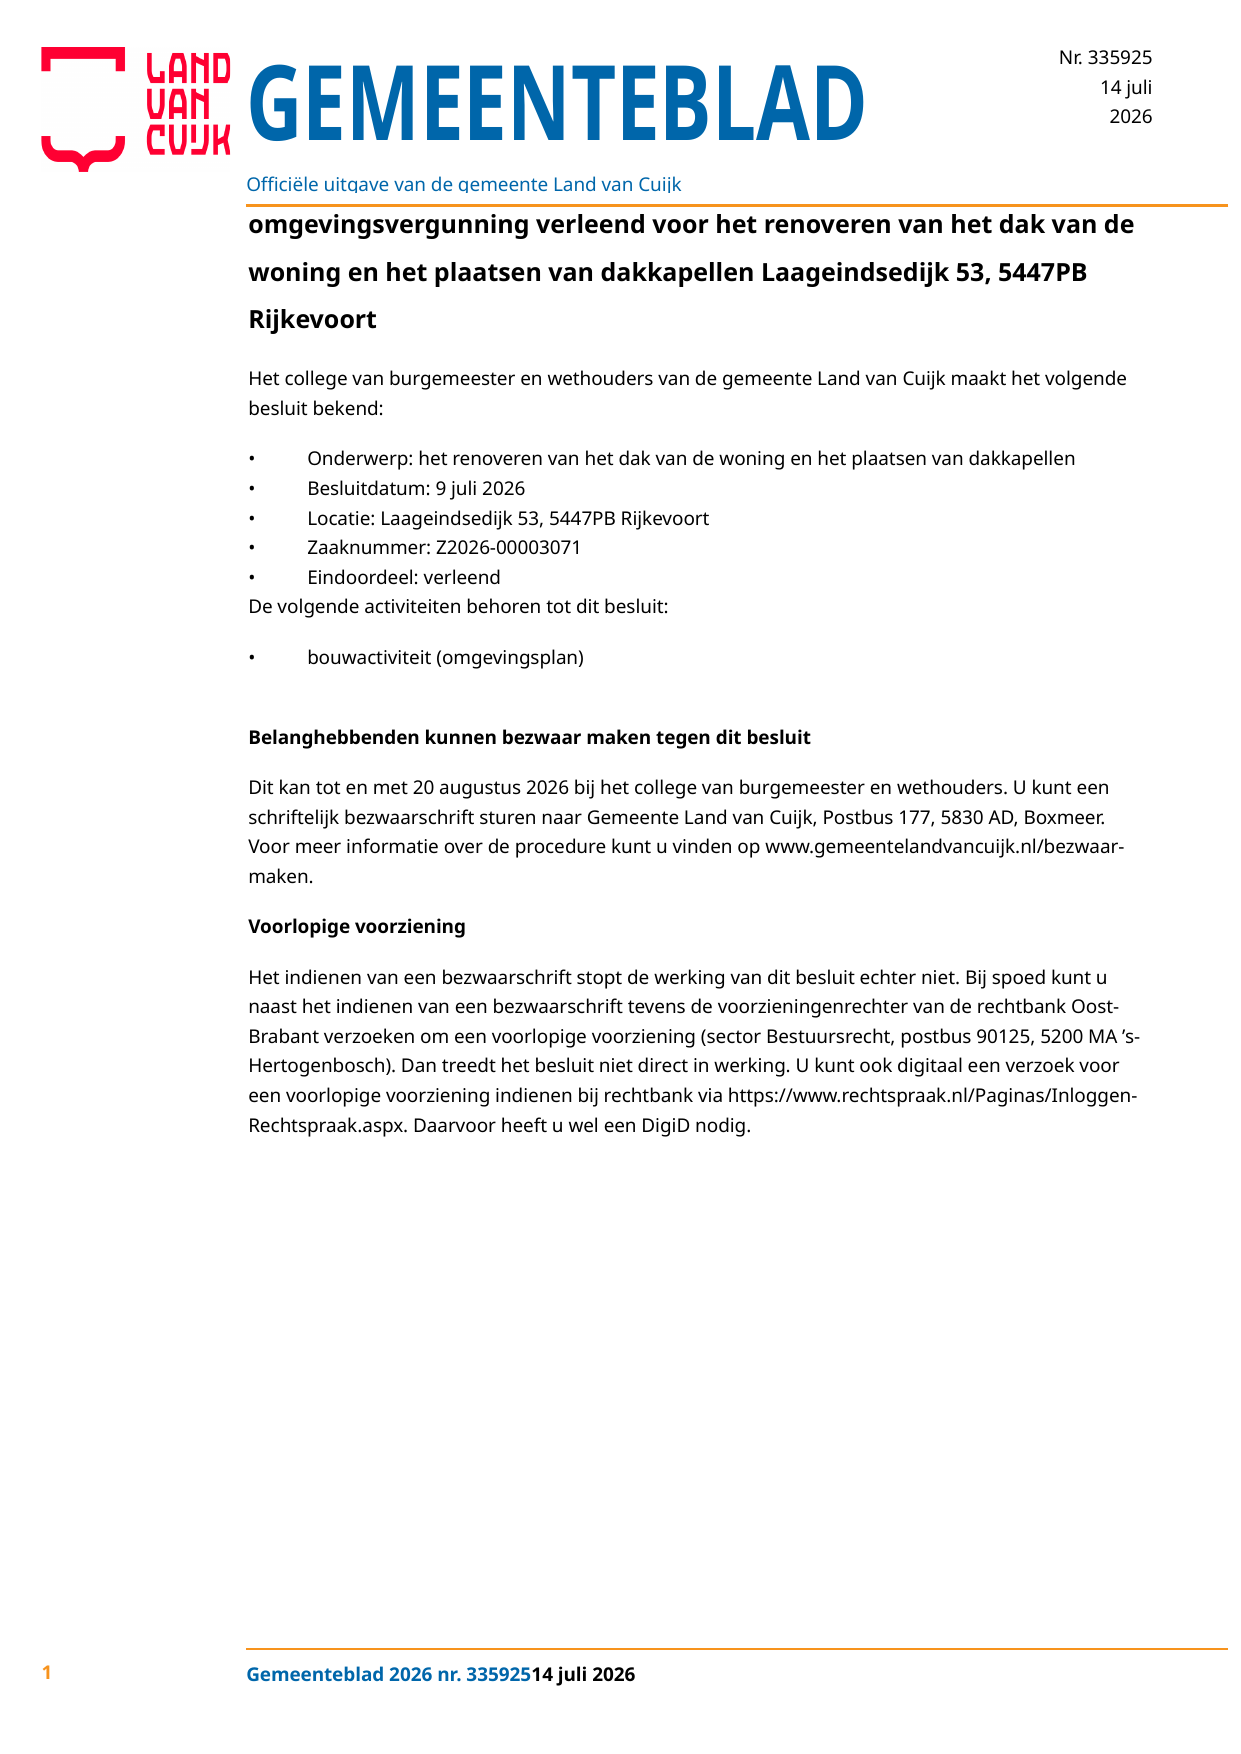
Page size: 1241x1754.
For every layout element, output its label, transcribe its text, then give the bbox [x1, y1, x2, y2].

text De volgende activiteiten behoren tot dit besluit: [248, 593, 1152, 619]
list Zaaknummer: Z2026-00003071 [248, 534, 1152, 560]
text Dit kan tot en met 20 augustus 2026 bij het college van burgemeester en wethouders. U kunt een schriftelijk bezwaarschrift sturen naar Gemeente Land van Cuijk, Postbus 177, 5830 AD, Boxmeer. Voor meer informatie over de procedure kunt u vinden op www.gemeentelandvancuijk.nl/bezwaar-maken. [248, 774, 1152, 889]
list Besluitdatum: 9 juli 2026 [248, 475, 1152, 501]
text Het indienen van een bezwaarschrift stopt de werking van dit besluit echter niet. Bij spoed kunt u naast het indienen van een bezwaarschrift tevens de voorzieningenrechter van de rechtbank Oost-Brabant verzoeken om een voorlopige voorziening (sector Bestuursrecht, postbus 90125, 5200 MA ’s-Hertogenbosch). Dan treedt het besluit niet direct in werking. U kunt ook digitaal een verzoek voor een voorlopige voorziening indienen bij rechtbank via https://www.rechtspraak.nl/Paginas/Inloggen-Rechtspraak.aspx. Daarvoor heeft u wel een DigiD nodig. [248, 964, 1152, 1137]
text omgevingsvergunning verleend voor het renoveren van het dak van de woning en het plaatsen van dakkapellen Laageindsedijk 53, 5447PB Rijkevoort [248, 207, 1152, 336]
list Onderwerp: het renoveren van het dak van de woning en het plaatsen van dakkapellen [248, 446, 1152, 471]
picture [41, 47, 231, 172]
list Eindoordeel: verleend [248, 564, 1152, 589]
list bouwactiviteit (omgevingsplan) [248, 644, 1152, 669]
text Voorlopige voorziening [248, 913, 1152, 939]
text Belanghebbenden kunnen bezwaar maken tegen dit besluit [248, 724, 1152, 749]
list Locatie: Laageindsedijk 53, 5447PB Rijkevoort [248, 505, 1152, 530]
text Het college van burgemeester en wethouders van de gemeente Land van Cuijk maakt het volgende besluit bekend: [248, 366, 1152, 421]
